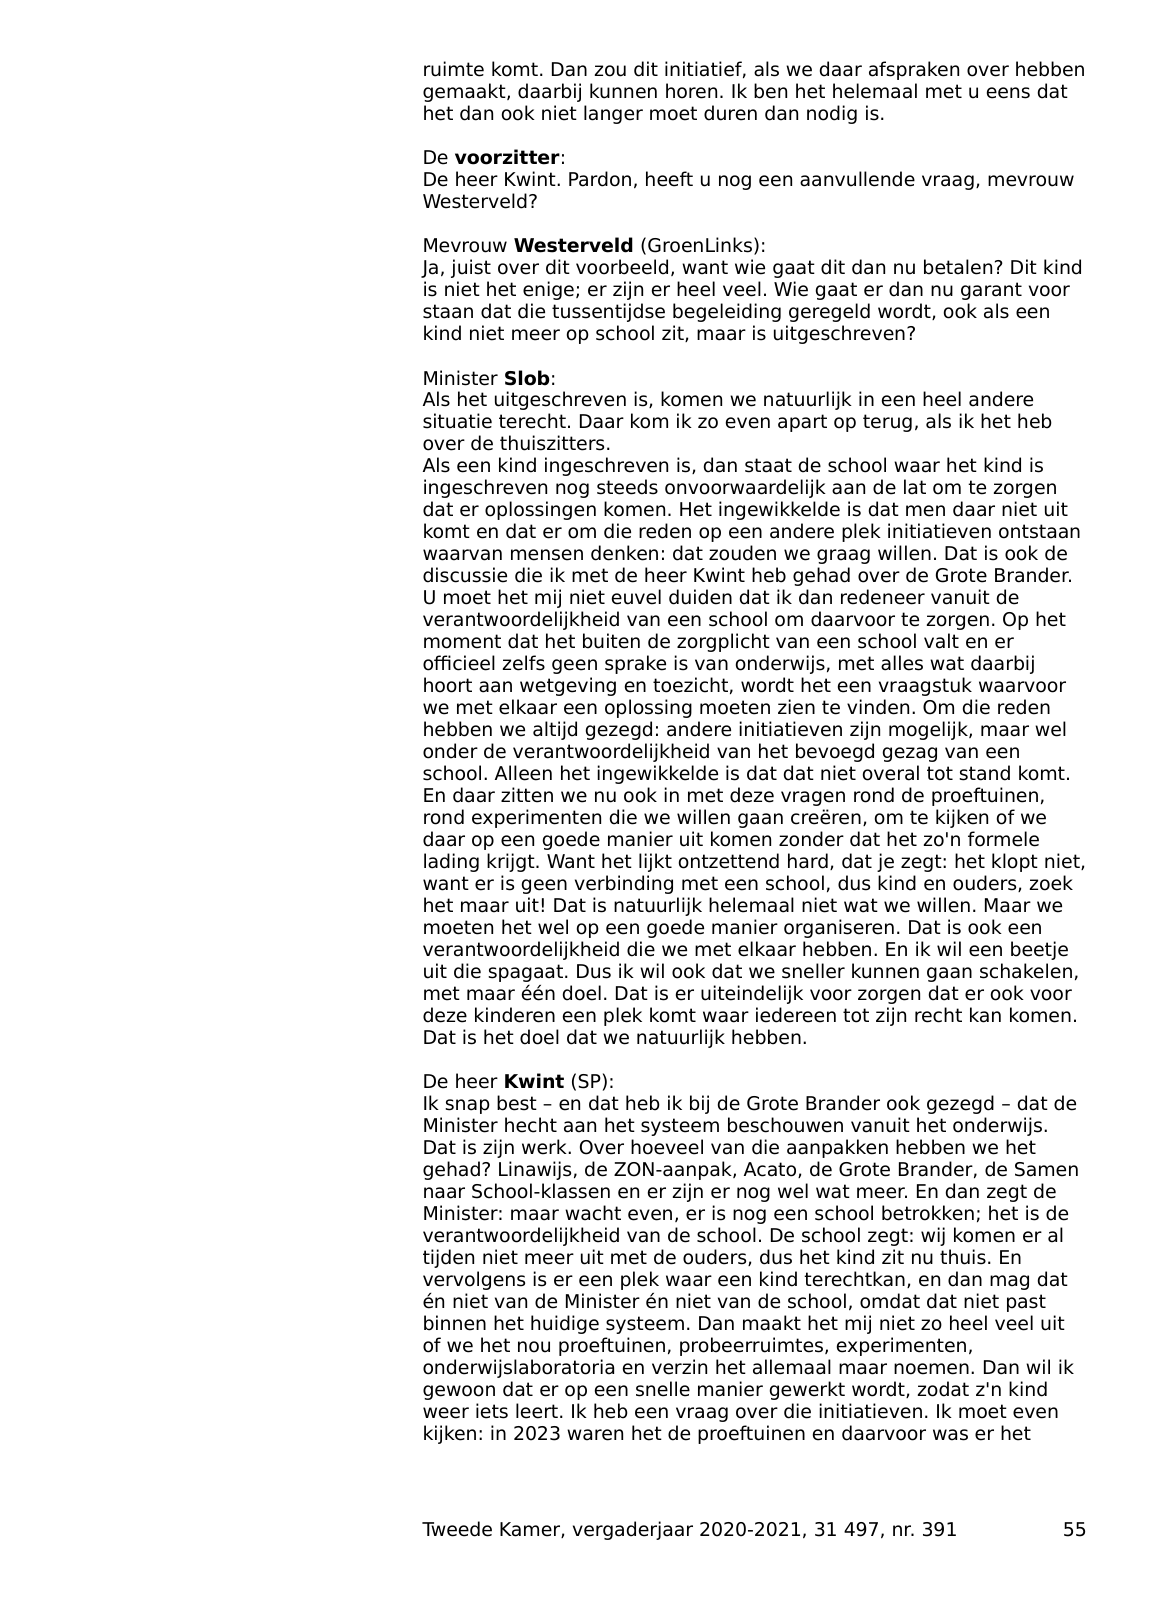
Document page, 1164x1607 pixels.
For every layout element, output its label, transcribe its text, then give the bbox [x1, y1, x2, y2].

text Ja, juist over dit voorbeeld, want wie gaat dit dan nu betalen? Dit kind is niet het enige; er zijn er heel veel. Wie gaat er dan nu garant voor staan dat die tussentijdse begeleiding geregeld wordt, ook als een kind niet meer op school zit, maar is uitgeschreven? [422, 257, 1087, 345]
text ruimte komt. Dan zou dit initiatief, als we daar afspraken over hebben gemaakt, daarbij kunnen horen. Ik ben het helemaal met u eens dat het dan ook niet langer moet duren dan nodig is. [422, 59, 1087, 125]
text Minister Slob: [422, 367, 1087, 389]
text De voorzitter: [422, 147, 1087, 169]
text Mevrouw Westerveld (GroenLinks): [422, 235, 1087, 257]
text De heer Kwint. Pardon, heeft u nog een aanvullende vraag, mevrouw Westerveld? [422, 169, 1087, 213]
text Ik snap best – en dat heb ik bij de Grote Brander ook gezegd – dat de Minister hecht aan het systeem beschouwen vanuit het onderwijs. Dat is zijn werk. Over hoeveel van die aanpakken hebben we het gehad? Linawijs, de ZON-aanpak, Acato, de Grote Brander, de Samen naar School-klassen en er zijn er nog wel wat meer. En dan zegt de Minister: maar wacht even, er is nog een school betrokken; het is de verantwoordelijkheid van de school. De school zegt: wij komen er al tijden niet meer uit met de ouders, dus het kind zit nu thuis. En vervolgens is er een plek waar een kind terechtkan, en dan mag dat én niet van de Minister én niet van de school, omdat dat niet past binnen het huidige systeem. Dan maakt het mij niet zo heel veel uit of we het nou proeftuinen, probeerruimtes, experimenten, onderwijslaboratoria en verzin het allemaal maar noemen. Dan wil ik gewoon dat er op een snelle manier gewerkt wordt, zodat z'n kind weer iets leert. Ik heb een vraag over die initiatieven. Ik moet even kijken: in 2023 waren het de proeftuinen en daarvoor was er het [422, 1093, 1087, 1444]
text De heer Kwint (SP): [422, 1071, 1087, 1093]
text Als een kind ingeschreven is, dan staat de school waar het kind is ingeschreven nog steeds onvoorwaardelijk aan de lat om te zorgen dat er oplossingen komen. Het ingewikkelde is dat men daar niet uit komt en dat er om die reden op een andere plek initiatieven ontstaan waarvan mensen denken: dat zouden we graag willen. Dat is ook de discussie die ik met de heer Kwint heb gehad over de Grote Brander. U moet het mij niet euvel duiden dat ik dan redeneer vanuit de verantwoordelijkheid van een school om daarvoor te zorgen. Op het moment dat het buiten de zorgplicht van een school valt en er officieel zelfs geen sprake is van onderwijs, met alles wat daarbij hoort aan wetgeving en toezicht, wordt het een vraagstuk waarvoor we met elkaar een oplossing moeten zien te vinden. Om die reden hebben we altijd gezegd: andere initiatieven zijn mogelijk, maar wel onder de verantwoordelijkheid van het bevoegd gezag van een school. Alleen het ingewikkelde is dat dat niet overal tot stand komt. En daar zitten we nu ook in met deze vragen rond de proeftuinen, rond experimenten die we willen gaan creëren, om te kijken of we daar op een goede manier uit komen zonder dat het zo'n formele lading krijgt. Want het lijkt ontzettend hard, dat je zegt: het klopt niet, want er is geen verbinding met een school, dus kind en ouders, zoek het maar uit! Dat is natuurlijk helemaal niet wat we willen. Maar we moeten het wel op een goede manier organiseren. Dat is ook een verantwoordelijkheid die we met elkaar hebben. En ik wil een beetje uit die spagaat. Dus ik wil ook dat we sneller kunnen gaan schakelen, met maar één doel. Dat is er uiteindelijk voor zorgen dat er ook voor deze kinderen een plek komt waar iedereen tot zijn recht kan komen. Dat is het doel dat we natuurlijk hebben. [422, 455, 1087, 1049]
text Als het uitgeschreven is, komen we natuurlijk in een heel andere situatie terecht. Daar kom ik zo even apart op terug, als ik het heb over de thuiszitters. [422, 389, 1087, 455]
